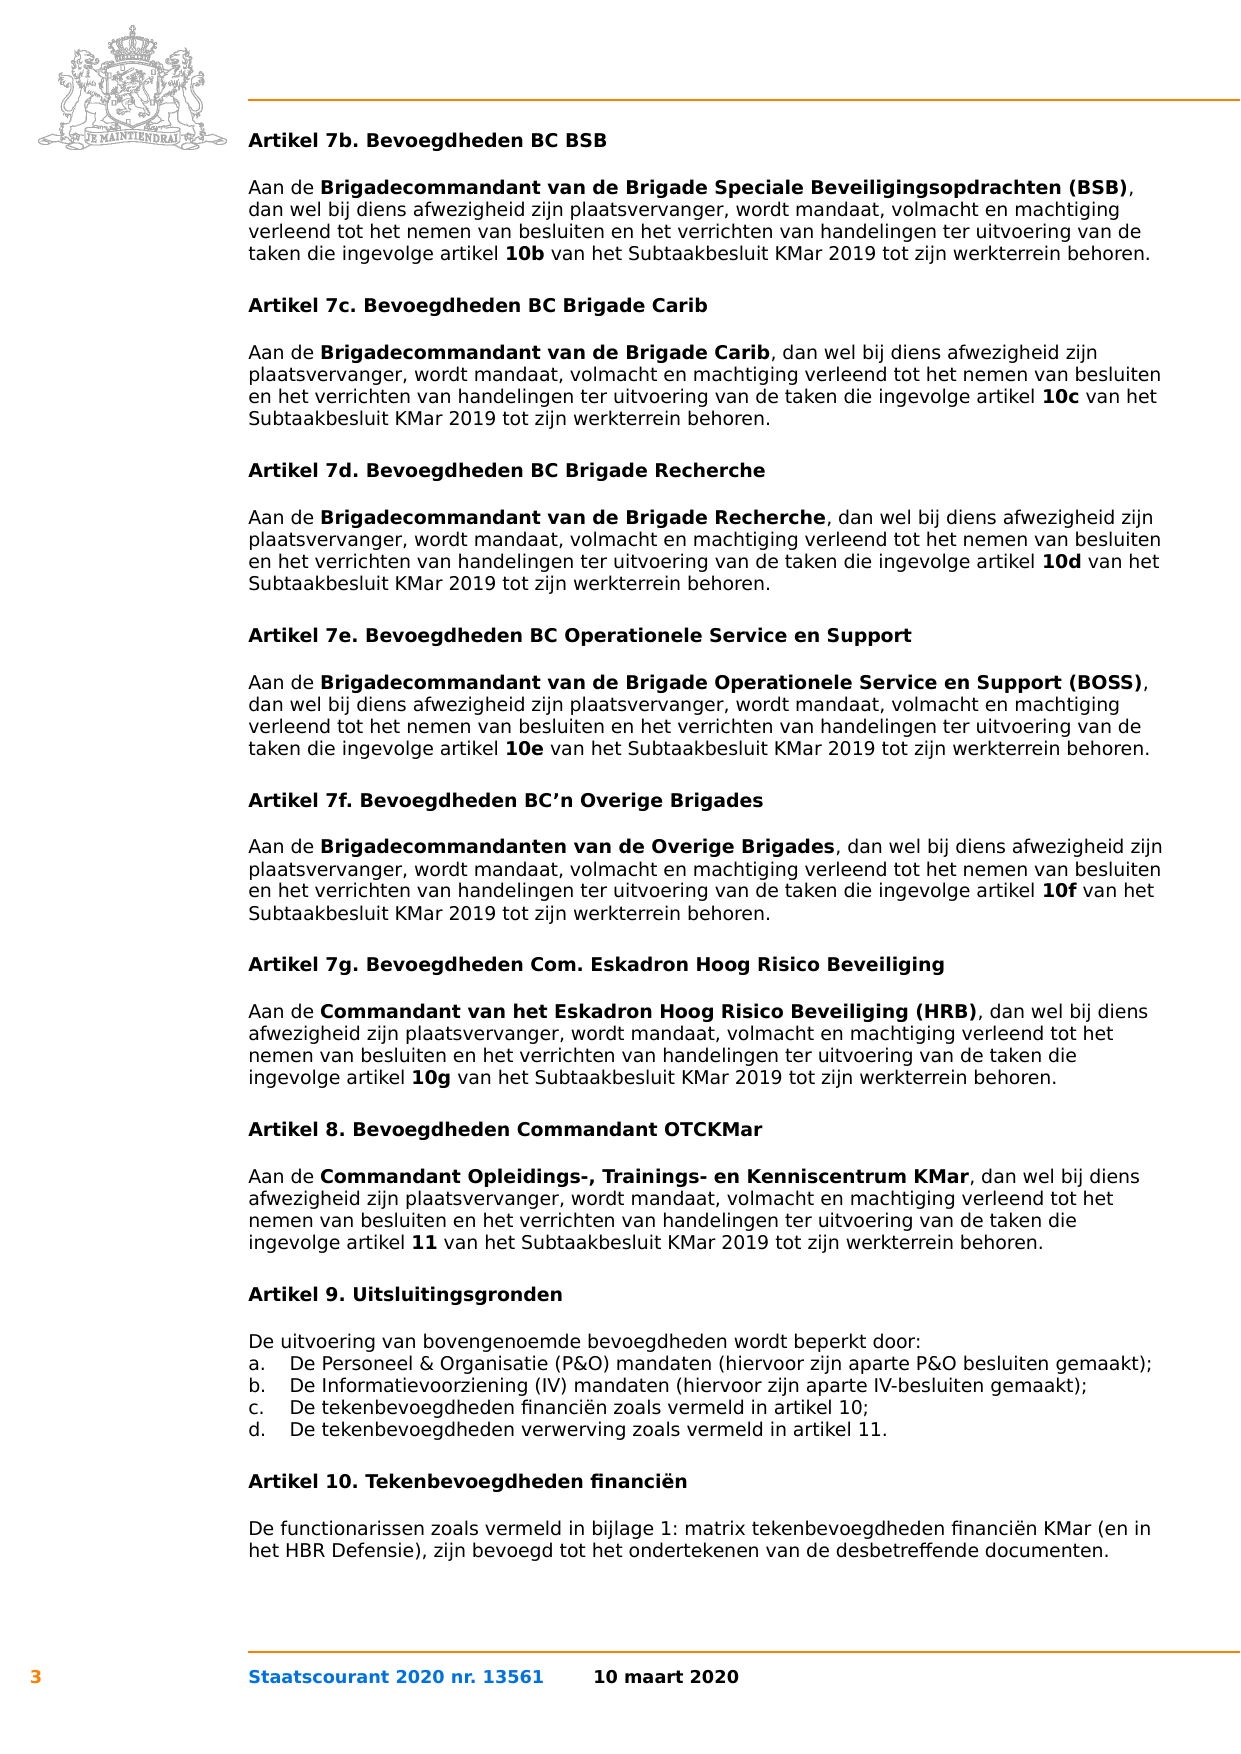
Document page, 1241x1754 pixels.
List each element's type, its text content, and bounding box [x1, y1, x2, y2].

text Aan de Brigadecommandant van de Brigade Operationele Service en Support (BOSS), dan wel bij diens afwezigheid zijn plaatsvervanger, wordt mandaat, volmacht en machtiging verleend tot het nemen van besluiten en het verrichten van handelingen ter uitvoering van de taken die ingevolge artikel 10e van het Subtaakbesluit KMar 2019 tot zijn werkterrein behoren. [248, 672, 1163, 759]
text b. De Informatievoorziening (IV) mandaten (hiervoor zijn aparte IV-besluiten gemaakt); [248, 1375, 1163, 1397]
subtitle Artikel 7b. Bevoegdheden BC BSB [248, 130, 1163, 152]
subtitle Artikel 7d. Bevoegdheden BC Brigade Recherche [248, 460, 1163, 482]
text Aan de Commandant Opleidings-, Trainings- en Kenniscentrum KMar, dan wel bij diens afwezigheid zijn plaatsvervanger, wordt mandaat, volmacht en machtiging verleend tot het nemen van besluiten en het verrichten van handelingen ter uitvoering van de taken die ingevolge artikel 11 van het Subtaakbesluit KMar 2019 tot zijn werkterrein behoren. [248, 1166, 1163, 1254]
text Aan de Brigadecommandant van de Brigade Carib, dan wel bij diens afwezigheid zijn plaatsvervanger, wordt mandaat, volmacht en machtiging verleend tot het nemen van besluiten en het verrichten van handelingen ter uitvoering van de taken die ingevolge artikel 10c van het Subtaakbesluit KMar 2019 tot zijn werkterrein behoren. [248, 342, 1163, 430]
picture [38, 25, 227, 150]
text De functionarissen zoals vermeld in bijlage 1: matrix tekenbevoegdheden financiën KMar (en in het HBR Defensie), zijn bevoegd tot het ondertekenen van de desbetreffende documenten. [248, 1518, 1163, 1562]
text Aan de Brigadecommandant van de Brigade Recherche, dan wel bij diens afwezigheid zijn plaatsvervanger, wordt mandaat, volmacht en machtiging verleend tot het nemen van besluiten en het verrichten van handelingen ter uitvoering van de taken die ingevolge artikel 10d van het Subtaakbesluit KMar 2019 tot zijn werkterrein behoren. [248, 507, 1163, 594]
text c. De tekenbevoegdheden financiën zoals vermeld in artikel 10; [248, 1397, 1163, 1419]
text Aan de Brigadecommandanten van de Overige Brigades, dan wel bij diens afwezigheid zijn plaatsvervanger, wordt mandaat, volmacht en machtiging verleend tot het nemen van besluiten en het verrichten van handelingen ter uitvoering van de taken die ingevolge artikel 10f van het Subtaakbesluit KMar 2019 tot zijn werkterrein behoren. [248, 836, 1163, 924]
text Aan de Commandant van het Eskadron Hoog Risico Beveiliging (HRB), dan wel bij diens afwezigheid zijn plaatsvervanger, wordt mandaat, volmacht en machtiging verleend tot het nemen van besluiten en het verrichten van handelingen ter uitvoering van de taken die ingevolge artikel 10g van het Subtaakbesluit KMar 2019 tot zijn werkterrein behoren. [248, 1001, 1163, 1089]
text a. De Personeel & Organisatie (P&O) mandaten (hiervoor zijn aparte P&O besluiten gemaakt); [248, 1353, 1163, 1375]
subtitle Artikel 7g. Bevoegdheden Com. Eskadron Hoog Risico Beveiliging [248, 954, 1163, 976]
subtitle Artikel 10. Tekenbevoegdheden financiën [248, 1471, 1163, 1493]
subtitle Artikel 8. Bevoegdheden Commandant OTCKMar [248, 1119, 1163, 1141]
text Aan de Brigadecommandant van de Brigade Speciale Beveiligingsopdrachten (BSB), dan wel bij diens afwezigheid zijn plaatsvervanger, wordt mandaat, volmacht en machtiging verleend tot het nemen van besluiten en het verrichten van handelingen ter uitvoering van de taken die ingevolge artikel 10b van het Subtaakbesluit KMar 2019 tot zijn werkterrein behoren. [248, 177, 1163, 265]
subtitle Artikel 7e. Bevoegdheden BC Operationele Service en Support [248, 624, 1163, 647]
text De uitvoering van bovengenoemde bevoegdheden wordt beperkt door: [248, 1331, 1163, 1353]
subtitle Artikel 7f. Bevoegdheden BC’n Overige Brigades [248, 789, 1163, 811]
subtitle Artikel 7c. Bevoegdheden BC Brigade Carib [248, 295, 1163, 317]
text d. De tekenbevoegdheden verwerving zoals vermeld in artikel 11. [248, 1419, 1163, 1441]
subtitle Artikel 9. Uitsluitingsgronden [248, 1284, 1163, 1306]
